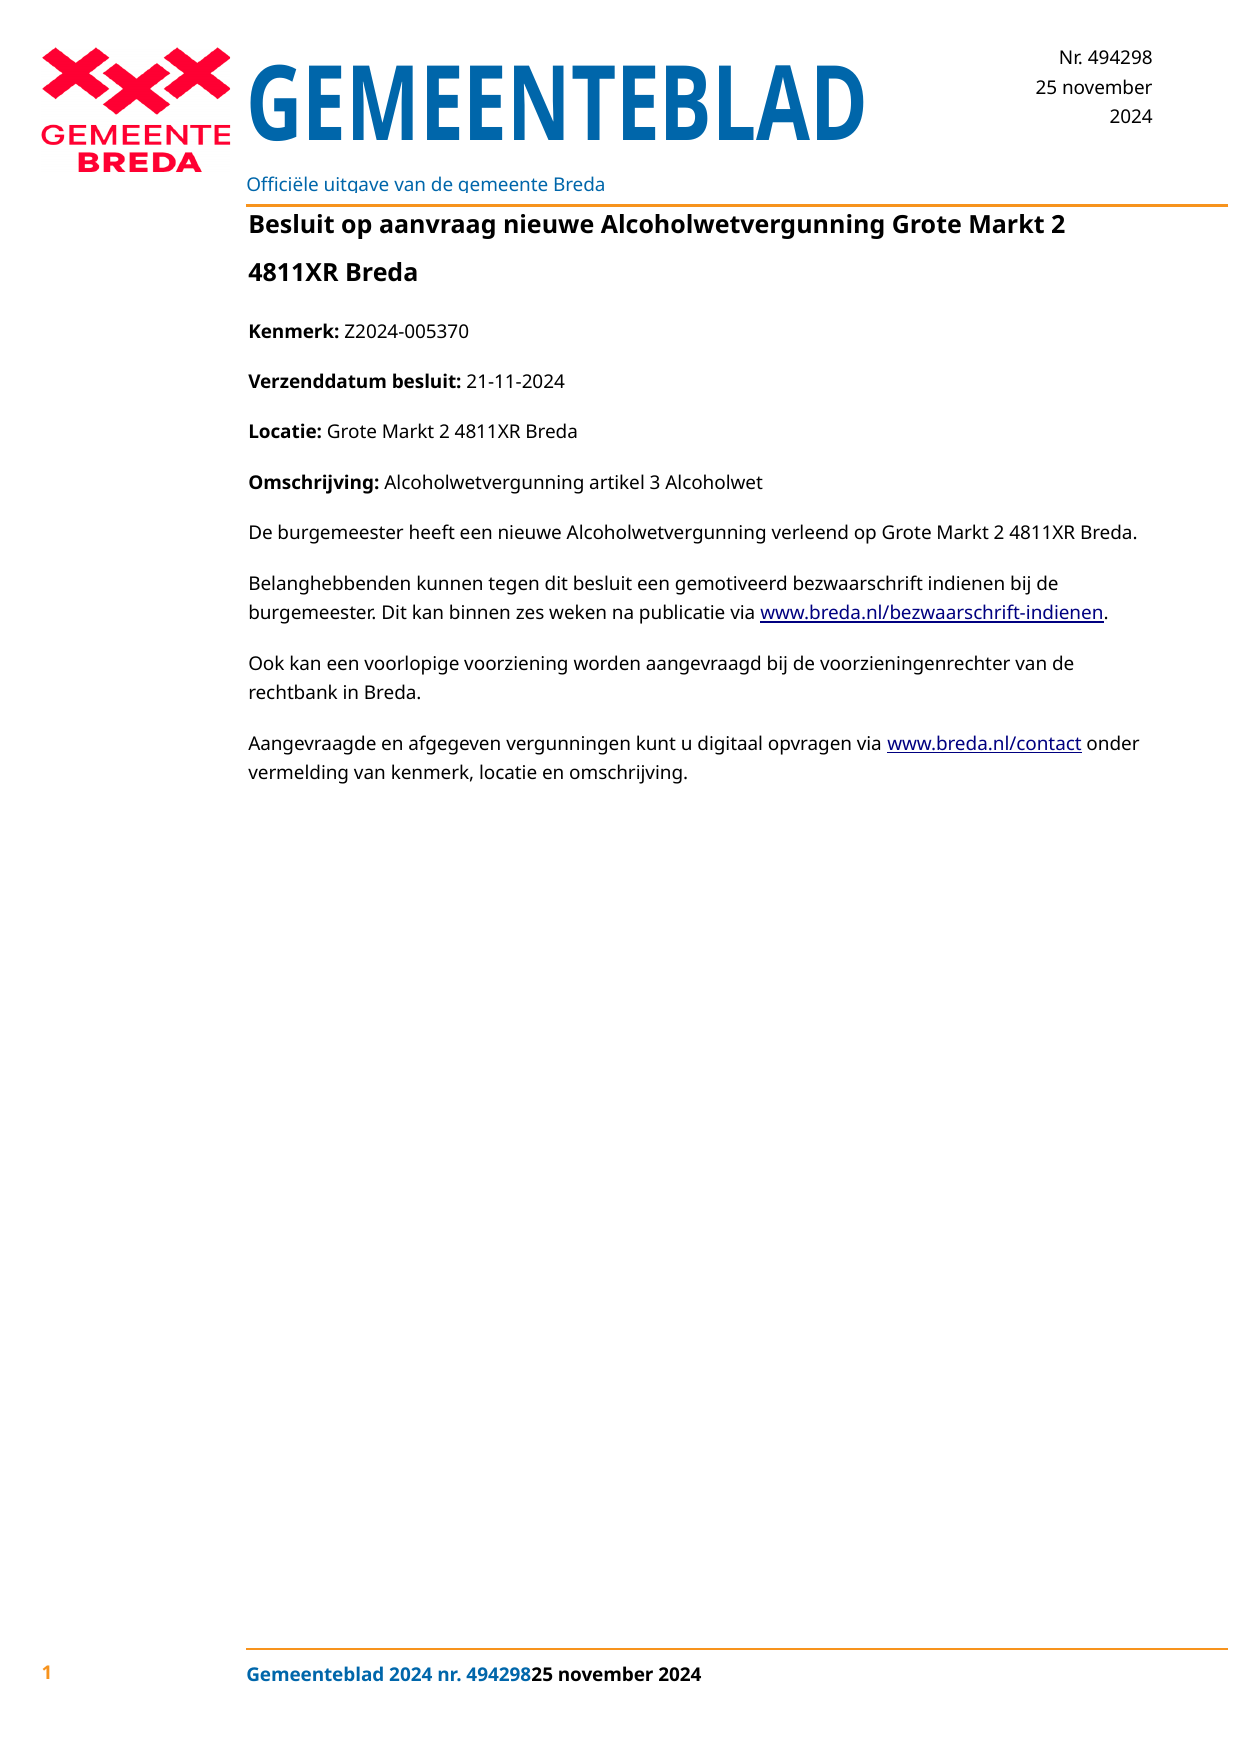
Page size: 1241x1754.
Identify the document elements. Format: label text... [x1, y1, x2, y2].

text Belanghebbenden kunnen tegen dit besluit een gemotiveerd bezwaarschrift indienen bij de burgemeester. Dit kan binnen zes weken na publicatie via www.breda.nl/bezwaarschrift-indienen. [248, 570, 1152, 625]
picture [41, 47, 231, 172]
text Ook kan een voorlopige voorziening worden aangevraagd bij de voorzieningenrechter van de rechtbank in Breda. [248, 650, 1152, 705]
text Omschrijving: Alcoholwetvergunning artikel 3 Alcoholwet [248, 469, 1152, 495]
text Besluit op aanvraag nieuwe Alcoholwetvergunning Grote Markt 2 4811XR Breda [248, 207, 1152, 288]
text De burgemeester heeft een nieuwe Alcoholwetvergunning verleend op Grote Markt 2 4811XR Breda. [248, 519, 1152, 545]
text Aangevraagde en afgegeven vergunningen kunt u digitaal opvragen via www.breda.nl/contact onder vermelding van kenmerk, locatie en omschrijving. [248, 730, 1152, 785]
text Verzenddatum besluit: 21-11-2024 [248, 368, 1152, 394]
text Locatie: Grote Markt 2 4811XR Breda [248, 419, 1152, 444]
text Kenmerk: Z2024-005370 [248, 318, 1152, 344]
